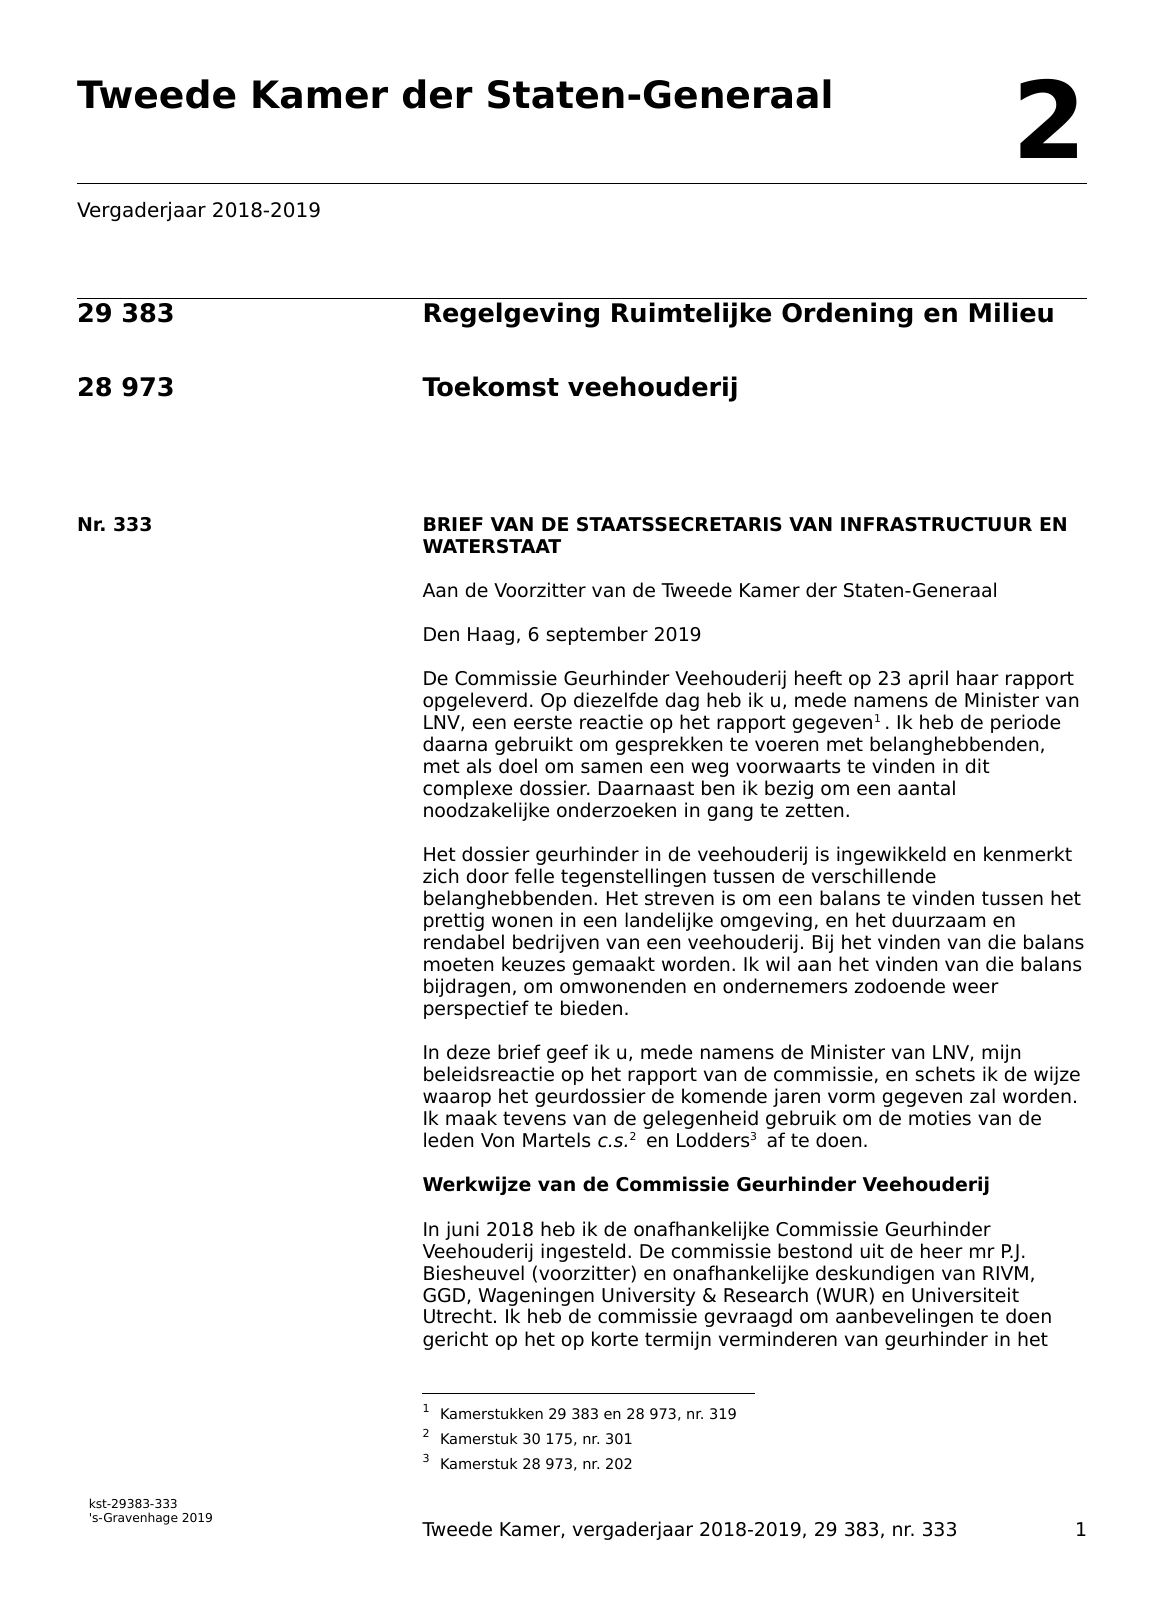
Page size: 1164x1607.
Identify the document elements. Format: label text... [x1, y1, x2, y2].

text Den Haag, 6 september 2019 [422, 624, 1087, 646]
text 's-Gravenhage 2019 [88, 1511, 323, 1525]
table_cell Vergaderjaar 2018-2019 [77, 184, 1087, 298]
text Kamerstuk 30 175, nr. 301 [422, 1427, 1087, 1449]
text Het dossier geurhinder in de veehouderij is ingewikkeld en kenmerkt zich door felle tegenstellingen tussen de verschillende belanghebbenden. Het streven is om een balans te vinden tussen het prettig wonen in een landelijke omgeving, en het duurzaam en rendabel bedrijven van een veehouderij. Bij het vinden van die balans moeten keuzes gemaakt worden. Ik wil aan het vinden van die balans bijdragen, om omwonenden en ondernemers zodoende weer perspectief te bieden. [422, 844, 1087, 1020]
subtitle 29 383 Regelgeving Ruimtelijke Ordening en Milieu [77, 299, 1087, 329]
subtitle 28 973 Toekomst veehouderij [77, 373, 1087, 403]
subtitle Nr. 333 BRIEF VAN DE STAATSSECRETARIS VAN INFRASTRUCTUUR EN WATERSTAAT [77, 514, 1087, 558]
text Kamerstuk 28 973, nr. 202 [422, 1452, 1087, 1474]
text In deze brief geef ik u, mede namens de Minister van LNV, mijn beleidsreactie op het rapport van de commissie, en schets ik de wijze waarop het geurdossier de komende jaren vorm gegeven zal worden. Ik maak tevens van de gelegenheid gebruik om de moties van de leden Von Martels c.s. en Lodders af te doen. [422, 1042, 1087, 1152]
text Kamerstukken 29 383 en 28 973, nr. 319 [422, 1402, 1087, 1424]
text Aan de Voorzitter van de Tweede Kamer der Staten-Generaal [422, 580, 1087, 602]
text In juni 2018 heb ik de onafhankelijke Commissie Geurhinder Veehouderij ingesteld. De commissie bestond uit de heer mr P.J. Biesheuvel (voorzitter) en onafhankelijke deskundigen van RIVM, GGD, Wageningen University & Research (WUR) en Universiteit Utrecht. Ik heb de commissie gevraagd om aanbevelingen te doen gericht op het op korte termijn verminderen van geurhinder in het [422, 1218, 1087, 1350]
table_header Tweede Kamer der Staten-Generaal [77, 59, 886, 183]
subtitle Werkwijze van de Commissie Geurhinder Veehouderij [422, 1174, 1087, 1196]
table_header 2 [886, 59, 1087, 183]
text De Commissie Geurhinder Veehouderij heeft op 23 april haar rapport opgeleverd. Op diezelfde dag heb ik u, mede namens de Minister van LNV, een eerste reactie op het rapport gegeven. Ik heb de periode daarna gebruikt om gesprekken te voeren met belanghebbenden, met als doel om samen een weg voorwaarts te vinden in dit complexe dossier. Daarnaast ben ik bezig om een aantal noodzakelijke onderzoeken in gang te zetten. [422, 668, 1087, 822]
text kst-29383-333 [88, 1497, 323, 1511]
